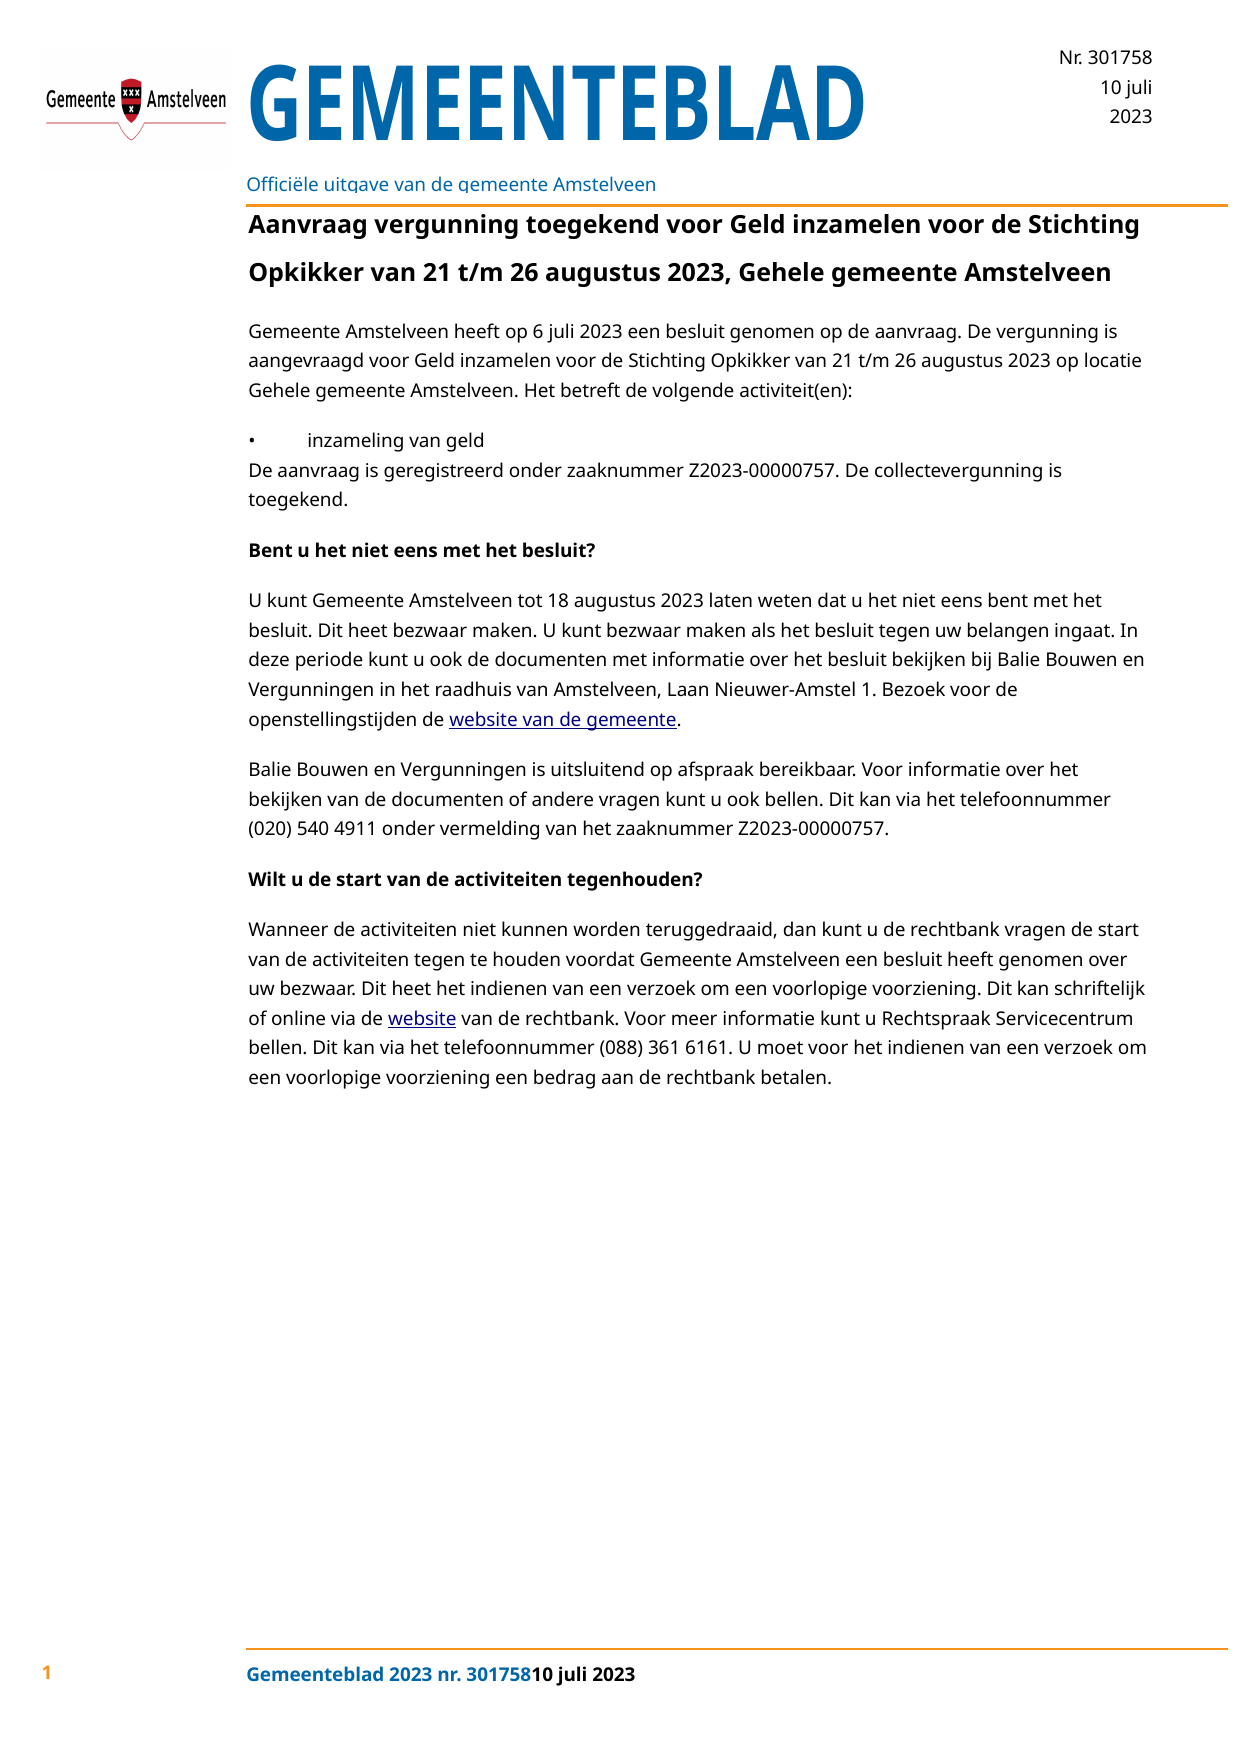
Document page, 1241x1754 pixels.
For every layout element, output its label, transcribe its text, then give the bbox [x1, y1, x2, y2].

text Balie Bouwen en Vergunningen is uitsluitend op afspraak bereikbaar. Voor informatie over het bekijken van de documenten of andere vragen kunt u ook bellen. Dit kan via het telefoonnummer (020) 540 4911 onder vermelding van het zaaknummer Z2023-00000757. [248, 756, 1152, 841]
text De aanvraag is geregistreerd onder zaaknummer Z2023-00000757. De collectevergunning is toegekend. [248, 457, 1152, 512]
text U kunt Gemeente Amstelveen tot 18 augustus 2023 laten weten dat u het niet eens bent met het besluit. Dit heet bezwaar maken. U kunt bezwaar maken als het besluit tegen uw belangen ingaat. In deze periode kunt u ook de documenten met informatie over het besluit bekijken bij Balie Bouwen en Vergunningen in het raadhuis van Amstelveen, Laan Nieuwer-Amstel 1. Bezoek voor de openstellingstijden de website van de gemeente. [248, 587, 1152, 732]
picture [41, 47, 231, 172]
text Wanneer de activiteiten niet kunnen worden teruggedraaid, dan kunt u de rechtbank vragen de start van de activiteiten tegen te houden voordat Gemeente Amstelveen een besluit heeft genomen over uw bezwaar. Dit heet het indienen van een verzoek om een voorlopige voorziening. Dit kan schriftelijk of online via de website van de rechtbank. Voor meer informatie kunt u Rechtspraak Servicecentrum bellen. Dit kan via het telefoonnummer (088) 361 6161. U moet voor het indienen van een verzoek om een voorlopige voorziening een bedrag aan de rechtbank betalen. [248, 916, 1152, 1090]
list inzameling van geld [248, 427, 1152, 453]
text Aanvraag vergunning toegekend voor Geld inzamelen voor de Stichting Opkikker van 21 t/m 26 augustus 2023, Gehele gemeente Amstelveen [248, 207, 1152, 288]
text Bent u het niet eens met het besluit? [248, 537, 1152, 563]
text Wilt u de start van de activiteiten tegenhouden? [248, 866, 1152, 892]
text Gemeente Amstelveen heeft op 6 juli 2023 een besluit genomen op de aanvraag. De vergunning is aangevraagd voor Geld inzamelen voor de Stichting Opkikker van 21 t/m 26 augustus 2023 op locatie Gehele gemeente Amstelveen. Het betreft de volgende activiteit(en): [248, 318, 1152, 403]
